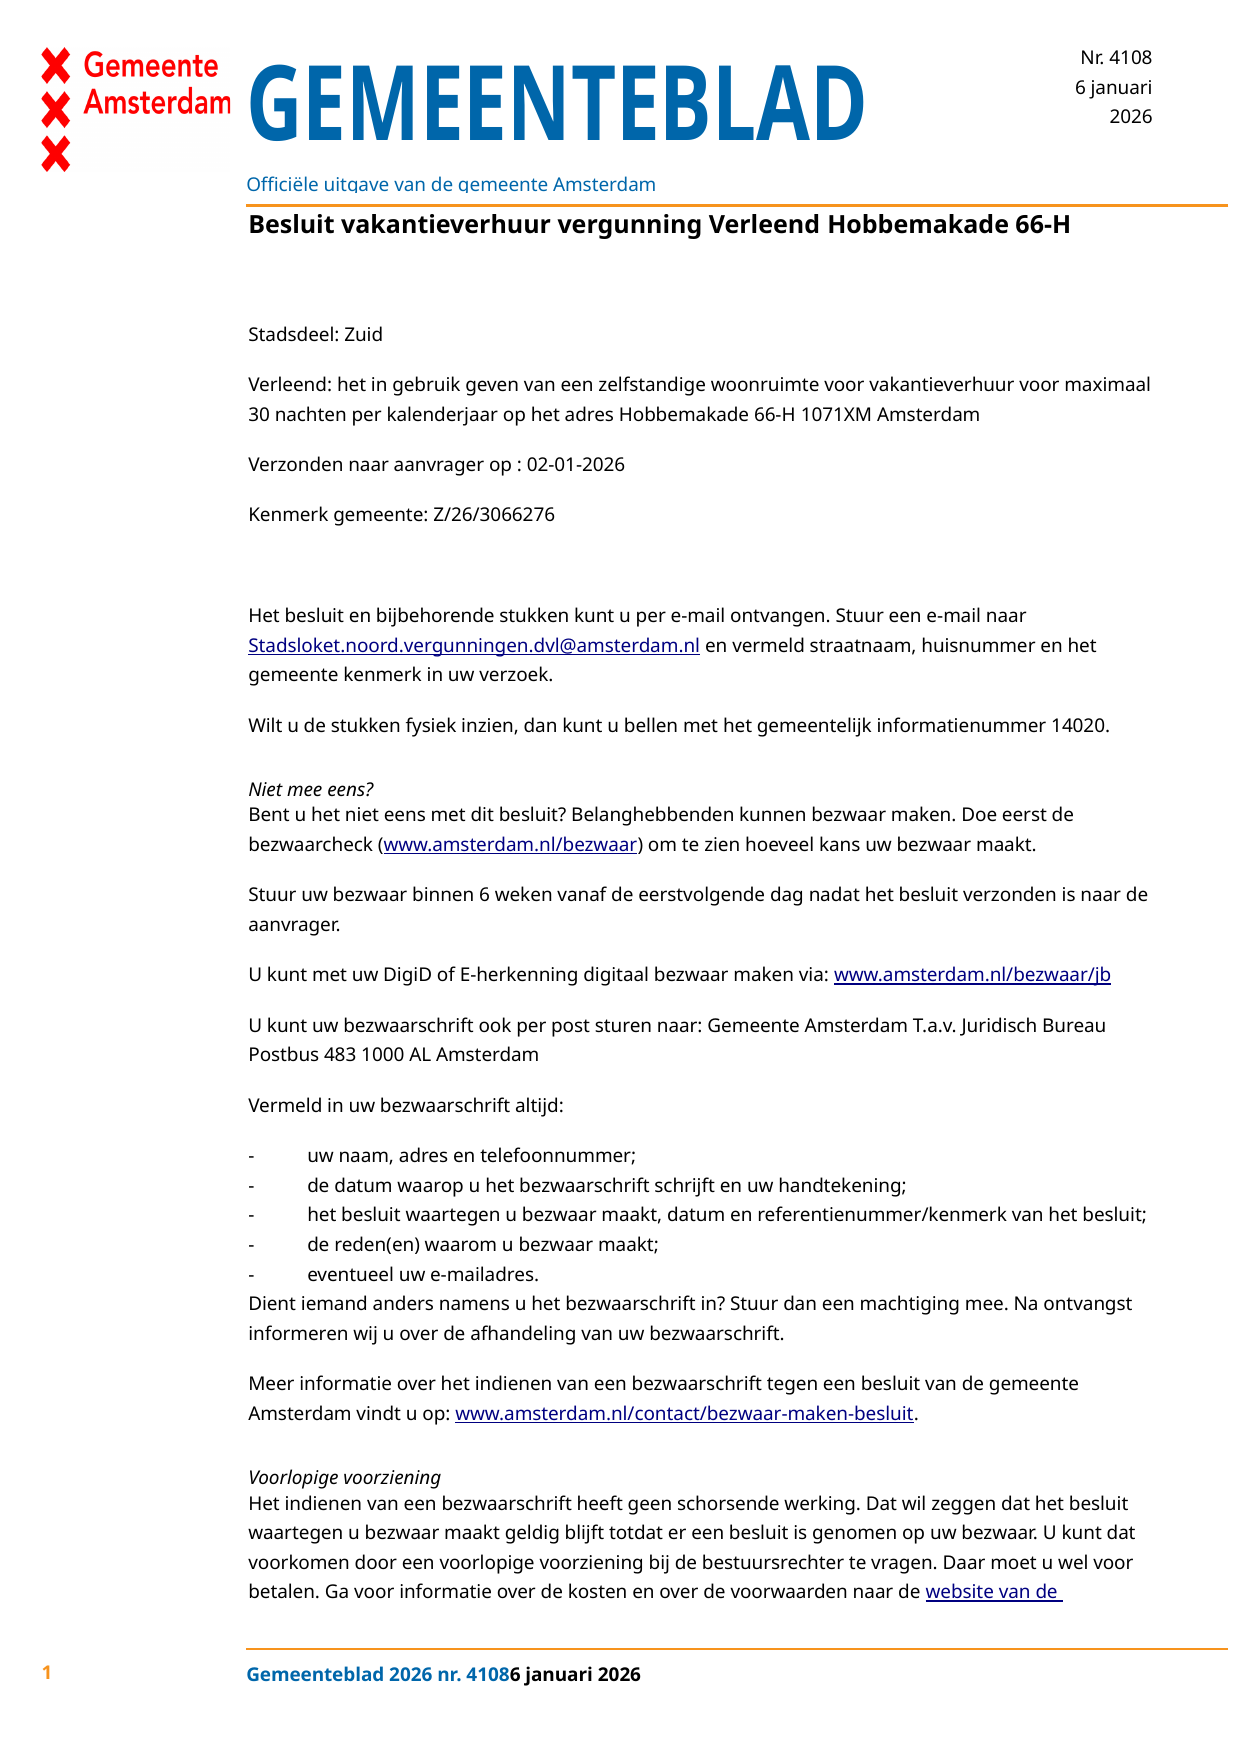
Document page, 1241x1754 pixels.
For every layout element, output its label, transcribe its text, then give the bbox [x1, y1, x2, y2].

list eventueel uw e-mailadres. [248, 1261, 1152, 1287]
list de reden(en) waarom u bezwaar maakt; [248, 1231, 1152, 1257]
list de datum waarop u het bezwaarschrift schrijft en uw handtekening; [248, 1172, 1152, 1198]
text Vermeld in uw bezwaarschrift altijd: [248, 1092, 1152, 1118]
text U kunt met uw DigiD of E-herkenning digitaal bezwaar maken via: www.amsterdam.nl/bezwaar/jb [248, 962, 1152, 987]
list het besluit waartegen u bezwaar maakt, datum en referentienummer/kenmerk van het besluit; [248, 1202, 1152, 1227]
text Verzonden naar aanvrager op : 02-01-2026 [248, 451, 1152, 477]
text Wilt u de stukken fysiek inzien, dan kunt u bellen met het gemeentelijk informatienummer 14020. [248, 712, 1152, 738]
list uw naam, adres en telefoonnummer; [248, 1142, 1152, 1168]
picture [41, 47, 231, 172]
text Dient iemand anders namens u het bezwaarschrift in? Stuur dan een machtiging mee. Na ontvangst informeren wij u over de afhandeling van uw bezwaarschrift. [248, 1290, 1152, 1346]
text Meer informatie over het indienen van een bezwaarschrift tegen een besluit van de gemeente Amsterdam vindt u op: www.amsterdam.nl/contact/bezwaar-maken-besluit. [248, 1370, 1152, 1426]
text Verleend: het in gebruik geven van een zelfstandige woonruimte voor vakantieverhuur voor maximaal 30 nachten per kalenderjaar op het adres Hobbemakade 66-H 1071XM Amsterdam [248, 371, 1152, 426]
text U kunt uw bezwaarschrift ook per post sturen naar: Gemeente Amsterdam T.a.v. Juridisch Bureau Postbus 483 1000 AL Amsterdam [248, 1012, 1152, 1067]
text Stadsdeel: Zuid [248, 321, 1152, 346]
text Stuur uw bezwaar binnen 6 weken vanaf de eerstvolgende dag nadat het besluit verzonden is naar de aanvrager. [248, 882, 1152, 937]
text Besluit vakantieverhuur vergunning Verleend Hobbemakade 66-H [248, 207, 1152, 241]
text Bent u het niet eens met dit besluit? Belanghebbenden kunnen bezwaar maken. Doe eerst de bezwaarcheck (www.amsterdam.nl/bezwaar) om te zien hoeveel kans uw bezwaar maakt. [248, 802, 1152, 857]
text Kenmerk gemeente: Z/26/3066276 [248, 502, 1152, 527]
text Het besluit en bijbehorende stukken kunt u per e-mail ontvangen. Stuur een e-mail naar Stadsloket.noord.vergunningen.dvl@amsterdam.nl en vermeld straatnaam, huisnummer en het gemeente kenmerk in uw verzoek. [248, 602, 1152, 687]
text Niet mee eens? [248, 776, 1152, 802]
text Het indienen van een bezwaarschrift heeft geen schorsende werking. Dat wil zeggen dat het besluit waartegen u bezwaar maakt geldig blijft totdat er een besluit is genomen op uw bezwaar. U kunt dat voorkomen door een voorlopige voorziening bij de bestuursrechter te vragen. Daar moet u wel voor betalen. Ga voor informatie over de kosten en over de voorwaarden naar de website van de [248, 1490, 1152, 1604]
text Voorlopige voorziening [248, 1464, 1152, 1490]
